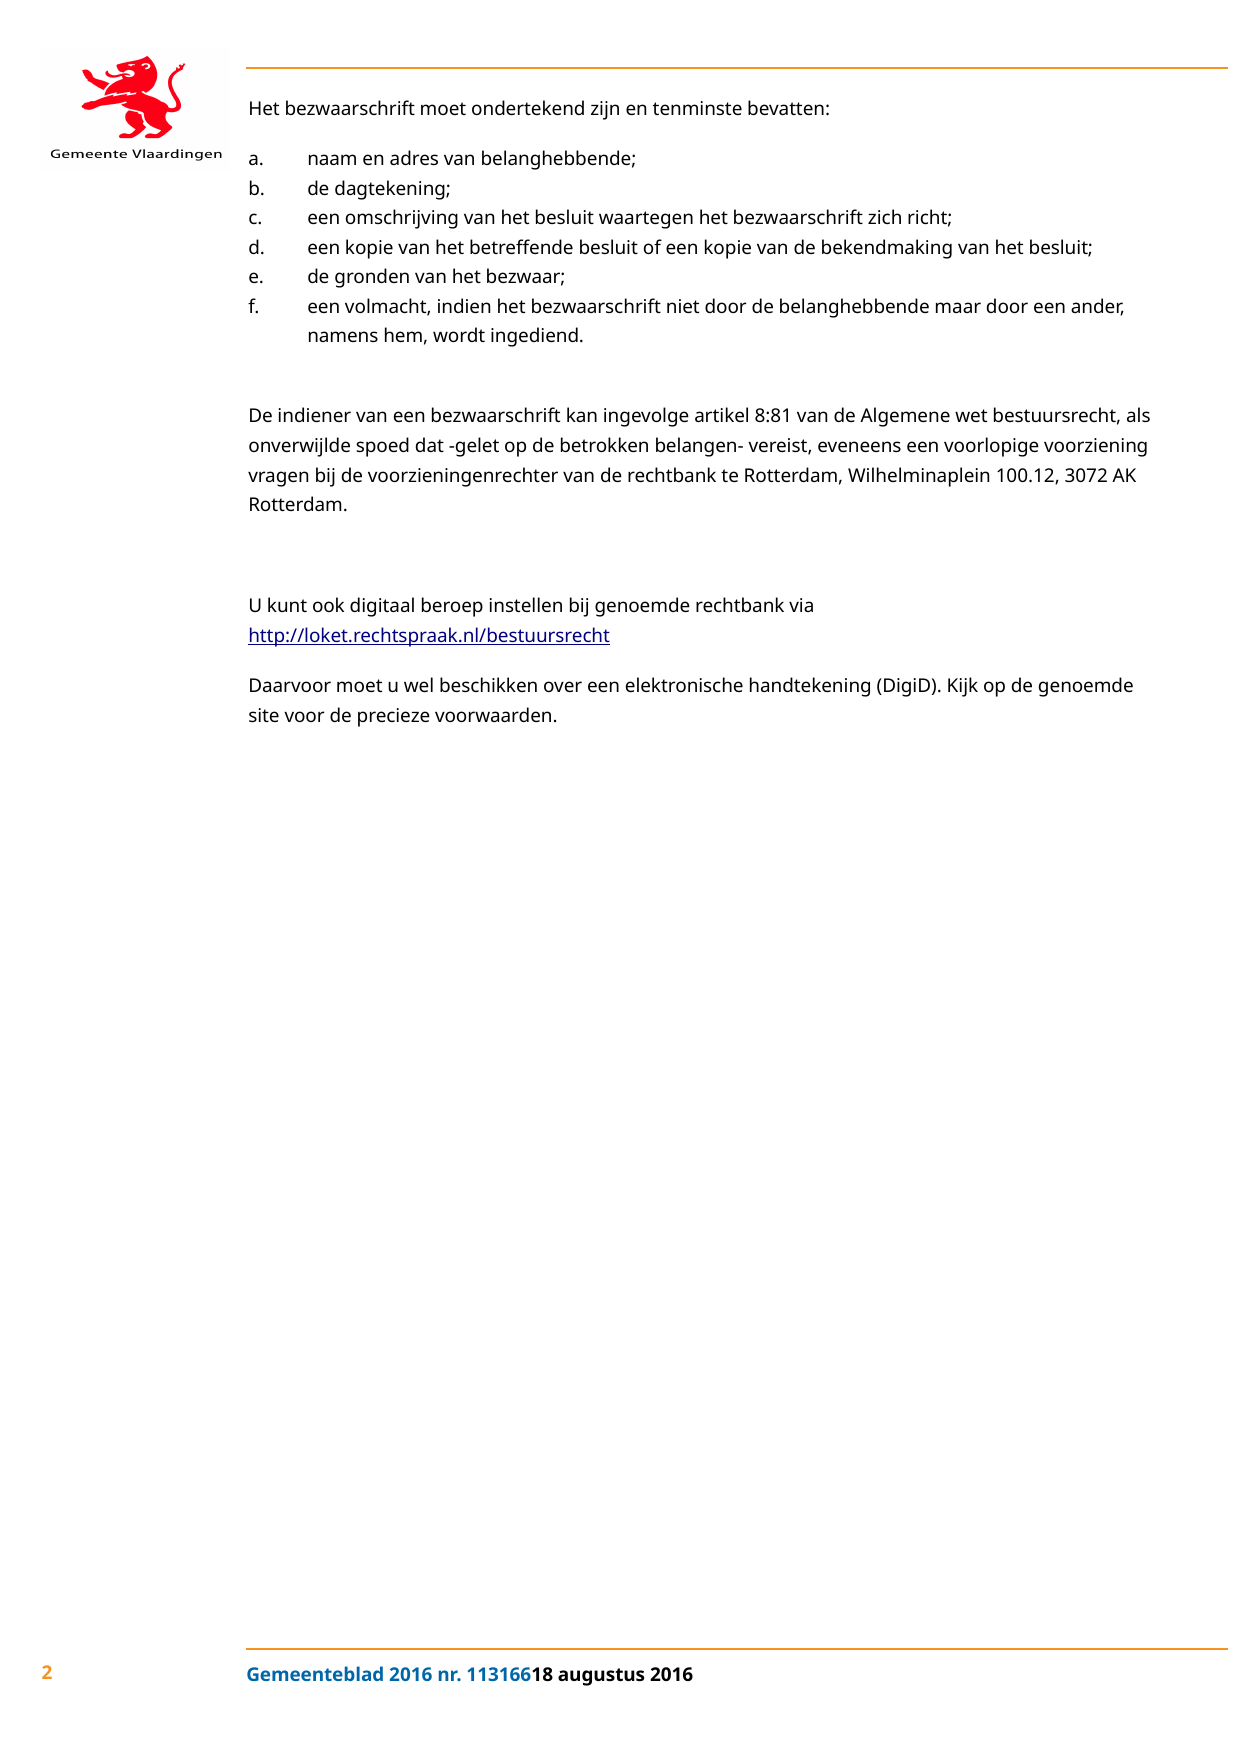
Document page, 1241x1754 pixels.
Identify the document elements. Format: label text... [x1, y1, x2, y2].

text U kunt ook digitaal beroep instellen bij genoemde rechtbank via http://loket.rechtspraak.nl/bestuursrecht [248, 592, 1152, 648]
list een kopie van het betreffende besluit of een kopie van de bekendmaking van het besluit; [248, 234, 1152, 260]
text Het bezwaarschrift moet ondertekend zijn en tenminste bevatten: [248, 95, 1152, 121]
list een omschrijving van het besluit waartegen het bezwaarschrift zich richt; [248, 204, 1152, 230]
list de dagtekening; [248, 175, 1152, 201]
list de gronden van het bezwaar; [248, 263, 1152, 289]
list een volmacht, indien het bezwaarschrift niet door de belanghebbende maar door een ander, namens hem, wordt ingediend. [248, 293, 1152, 348]
text De indiener van een bezwaarschrift kan ingevolge artikel 8:81 van de Algemene wet bestuursrecht, als onverwijlde spoed dat -gelet op de betrokken belangen- vereist, eveneens een voorlopige voorziening vragen bij de voorzieningenrechter van de rechtbank te Rotterdam, Wilhelminaplein 100.12, 3072 AK Rotterdam. [248, 403, 1152, 517]
picture [41, 47, 231, 172]
text Daarvoor moet u wel beschikken over een elektronische handtekening (DigiD). Kijk op de genoemde site voor de precieze voorwaarden. [248, 672, 1152, 728]
list naam en adres van belanghebbende; [248, 145, 1152, 171]
